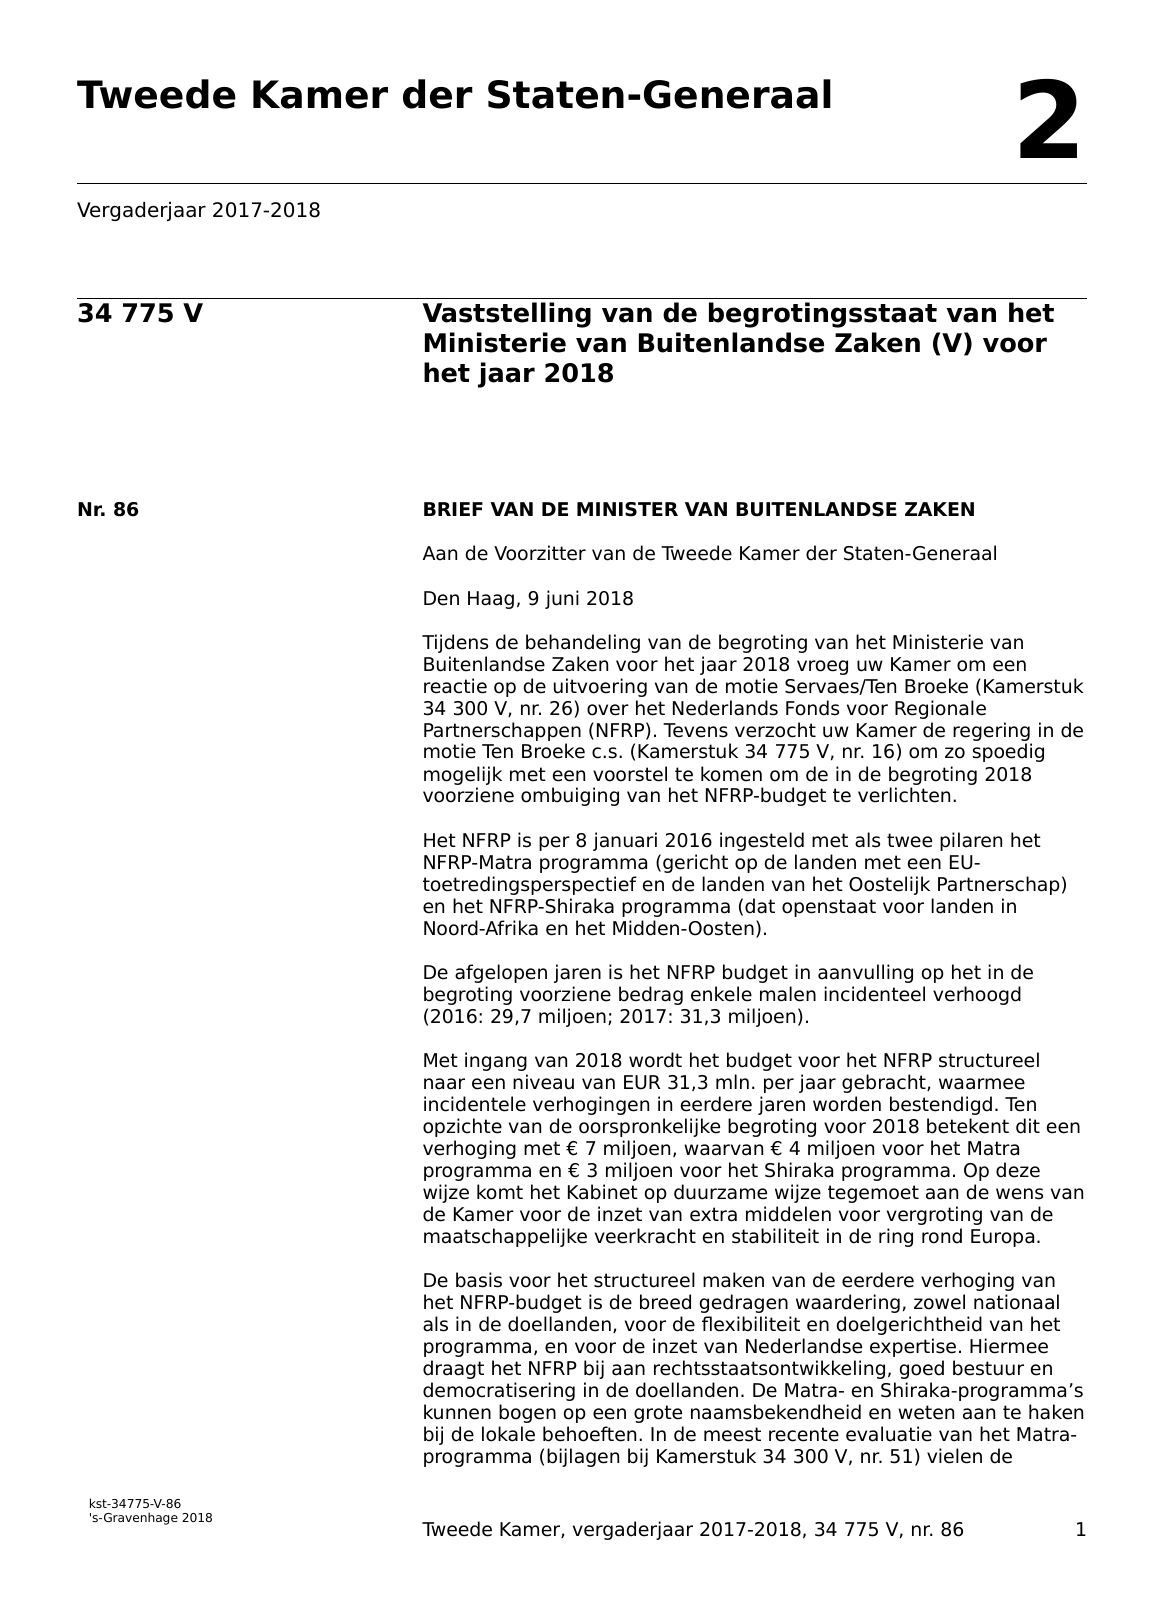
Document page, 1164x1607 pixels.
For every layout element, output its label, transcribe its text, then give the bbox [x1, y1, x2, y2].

text De afgelopen jaren is het NFRP budget in aanvulling op het in de begroting voorziene bedrag enkele malen incidenteel verhoogd (2016: 29,7 miljoen; 2017: 31,3 miljoen). [422, 962, 1087, 1028]
text Met ingang van 2018 wordt het budget voor het NFRP structureel naar een niveau van EUR 31,3 mln. per jaar gebracht, waarmee incidentele verhogingen in eerdere jaren worden bestendigd. Ten opzichte van de oorspronkelijke begroting voor 2018 betekent dit een verhoging met € 7 miljoen, waarvan € 4 miljoen voor het Matra programma en € 3 miljoen voor het Shiraka programma. Op deze wijze komt het Kabinet op duurzame wijze tegemoet aan de wens van de Kamer voor de inzet van extra middelen voor vergroting van de maatschappelijke veerkracht en stabiliteit in de ring rond Europa. [422, 1050, 1087, 1248]
table_header Tweede Kamer der Staten-Generaal [77, 59, 886, 183]
text De basis voor het structureel maken van de eerdere verhoging van het NFRP-budget is de breed gedragen waardering, zowel nationaal als in de doellanden, voor de flexibiliteit en doelgerichtheid van het programma, en voor de inzet van Nederlandse expertise. Hiermee draagt het NFRP bij aan rechtsstaatsontwikkeling, goed bestuur en democratisering in de doellanden. De Matra- en Shiraka-programma’s kunnen bogen op een grote naamsbekendheid en weten aan te haken bij de lokale behoeften. In de meest recente evaluatie van het Matra-programma (bijlagen bij Kamerstuk 34 300 V, nr. 51) vielen de [422, 1270, 1087, 1468]
text Tijdens de behandeling van de begroting van het Ministerie van Buitenlandse Zaken voor het jaar 2018 vroeg uw Kamer om een reactie op de uitvoering van de motie Servaes/Ten Broeke (Kamerstuk 34 300 V, nr. 26) over het Nederlands Fonds voor Regionale Partnerschappen (NFRP). Tevens verzocht uw Kamer de regering in de motie Ten Broeke c.s. (Kamerstuk 34 775 V, nr. 16) om zo spoedig mogelijk met een voorstel te komen om de in de begroting 2018 voorziene ombuiging van het NFRP-budget te verlichten. [422, 632, 1087, 807]
text Den Haag, 9 juni 2018 [422, 587, 1087, 609]
table_header 2 [886, 59, 1087, 183]
text Het NFRP is per 8 januari 2016 ingesteld met als twee pilaren het NFRP-Matra programma (gericht op de landen met een EU-toetredingsperspectief en de landen van het Oostelijk Partnerschap) en het NFRP-Shiraka programma (dat openstaat voor landen in Noord-Afrika en het Midden-Oosten). [422, 829, 1087, 939]
subtitle Nr. 86 BRIEF VAN DE MINISTER VAN BUITENLANDSE ZAKEN [77, 499, 1087, 521]
subtitle 34 775 V Vaststelling van de begrotingsstaat van het Ministerie van Buitenlandse Zaken (V) voor het jaar 2018 [77, 299, 1087, 388]
text kst-34775-V-86 [88, 1497, 323, 1511]
table_cell Vergaderjaar 2017-2018 [77, 184, 1087, 298]
text Aan de Voorzitter van de Tweede Kamer der Staten-Generaal [422, 543, 1087, 565]
text 's-Gravenhage 2018 [88, 1511, 323, 1525]
